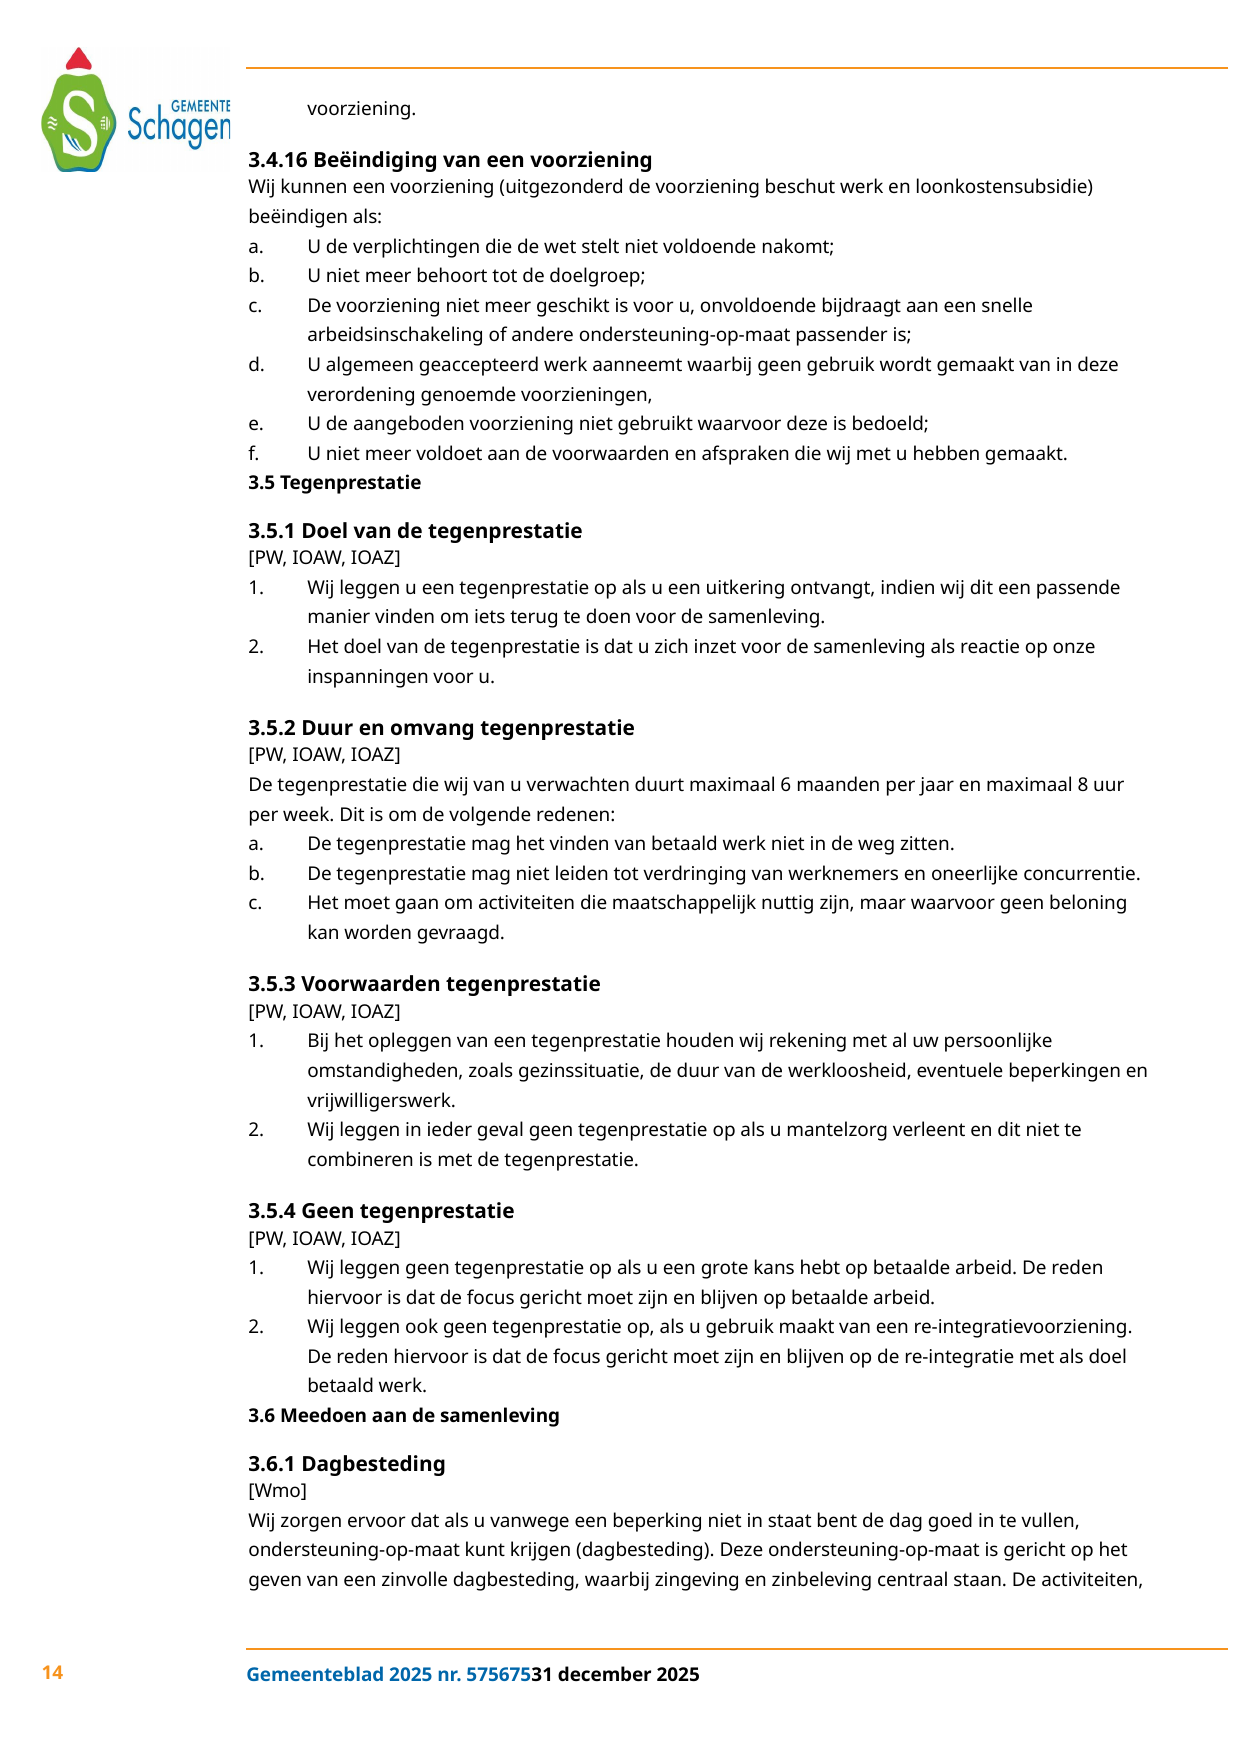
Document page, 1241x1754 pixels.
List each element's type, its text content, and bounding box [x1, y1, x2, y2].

list Het doel van de tegenprestatie is dat u zich inzet voor de samenleving als reactie op onze inspanningen voor u. [248, 633, 1152, 688]
picture [41, 47, 231, 172]
text 3.5.1 Doel van de tegenprestatie [248, 516, 1152, 544]
text [PW, IOAW, IOAZ] [248, 544, 1152, 570]
text 3.6 Meedoen aan de samenleving [248, 1402, 1152, 1428]
list U algemeen geaccepteerd werk aanneemt waarbij geen gebruik wordt gemaakt van in deze verordening genoemde voorzieningen, [248, 351, 1152, 406]
text [Wmo] [248, 1477, 1152, 1503]
text 3.4.16 Beëindiging van een voorziening [248, 145, 1152, 174]
list De voorziening niet meer geschikt is voor u, onvoldoende bijdraagt aan een snelle arbeidsinschakeling of andere ondersteuning-op-maat passender is; [248, 292, 1152, 347]
text 3.5.4 Geen tegenprestatie [248, 1196, 1152, 1225]
text De tegenprestatie die wij van u verwachten duurt maximaal 6 maanden per jaar en maximaal 8 uur per week. Dit is om de volgende redenen: [248, 771, 1152, 827]
list Het moet gaan om activiteiten die maatschappelijk nuttig zijn, maar waarvoor geen beloning kan worden gevraagd. [248, 889, 1152, 945]
list Wij leggen in ieder geval geen tegenprestatie op als u mantelzorg verleent en dit niet te combineren is met de tegenprestatie. [248, 1116, 1152, 1172]
list Wij leggen ook geen tegenprestatie op, als u gebruik maakt van een re-integratievoorziening. De reden hiervoor is dat de focus gericht moet zijn en blijven op de re-integratie met als doel betaald werk. [248, 1313, 1152, 1398]
text 3.5.3 Voorwaarden tegenprestatie [248, 969, 1152, 998]
text Wij zorgen ervoor dat als u vanwege een beperking niet in staat bent de dag goed in te vullen, ondersteuning-op-maat kunt krijgen (dagbesteding). Deze ondersteuning-op-maat is gericht op het geven van een zinvolle dagbesteding, waarbij zingeving en zinbeleving centraal staan. De activiteiten, [248, 1507, 1152, 1592]
list Wij leggen u een tegenprestatie op als u een uitkering ontvangt, indien wij dit een passende manier vinden om iets terug te doen voor de samenleving. [248, 574, 1152, 629]
list voorziening. [248, 95, 1152, 121]
list Bij het opleggen van een tegenprestatie houden wij rekening met al uw persoonlijke omstandigheden, zoals gezinssituatie, de duur van de werkloosheid, eventuele beperkingen en vrijwilligerswerk. [248, 1028, 1152, 1112]
text [PW, IOAW, IOAZ] [248, 1225, 1152, 1251]
text Wij kunnen een voorziening (uitgezonderd de voorziening beschut werk en loonkostensubsidie) beëindigen als: [248, 174, 1152, 229]
list U niet meer behoort tot de doelgroep; [248, 262, 1152, 288]
list Wij leggen geen tegenprestatie op als u een grote kans hebt op betaalde arbeid. De reden hiervoor is dat de focus gericht moet zijn en blijven op betaalde arbeid. [248, 1254, 1152, 1310]
list U niet meer voldoet aan de voorwaarden en afspraken die wij met u hebben gemaakt. [248, 440, 1152, 466]
text 3.5.2 Duur en omvang tegenprestatie [248, 713, 1152, 742]
list U de aangeboden voorziening niet gebruikt waarvoor deze is bedoeld; [248, 410, 1152, 436]
text [PW, IOAW, IOAZ] [248, 742, 1152, 767]
list De tegenprestatie mag niet leiden tot verdringing van werknemers en oneerlijke concurrentie. [248, 860, 1152, 886]
text 3.6.1 Dagbesteding [248, 1449, 1152, 1477]
list U de verplichtingen die de wet stelt niet voldoende nakomt; [248, 233, 1152, 258]
list De tegenprestatie mag het vinden van betaald werk niet in de weg zitten. [248, 830, 1152, 856]
text 3.5 Tegenprestatie [248, 469, 1152, 495]
text [PW, IOAW, IOAZ] [248, 998, 1152, 1024]
